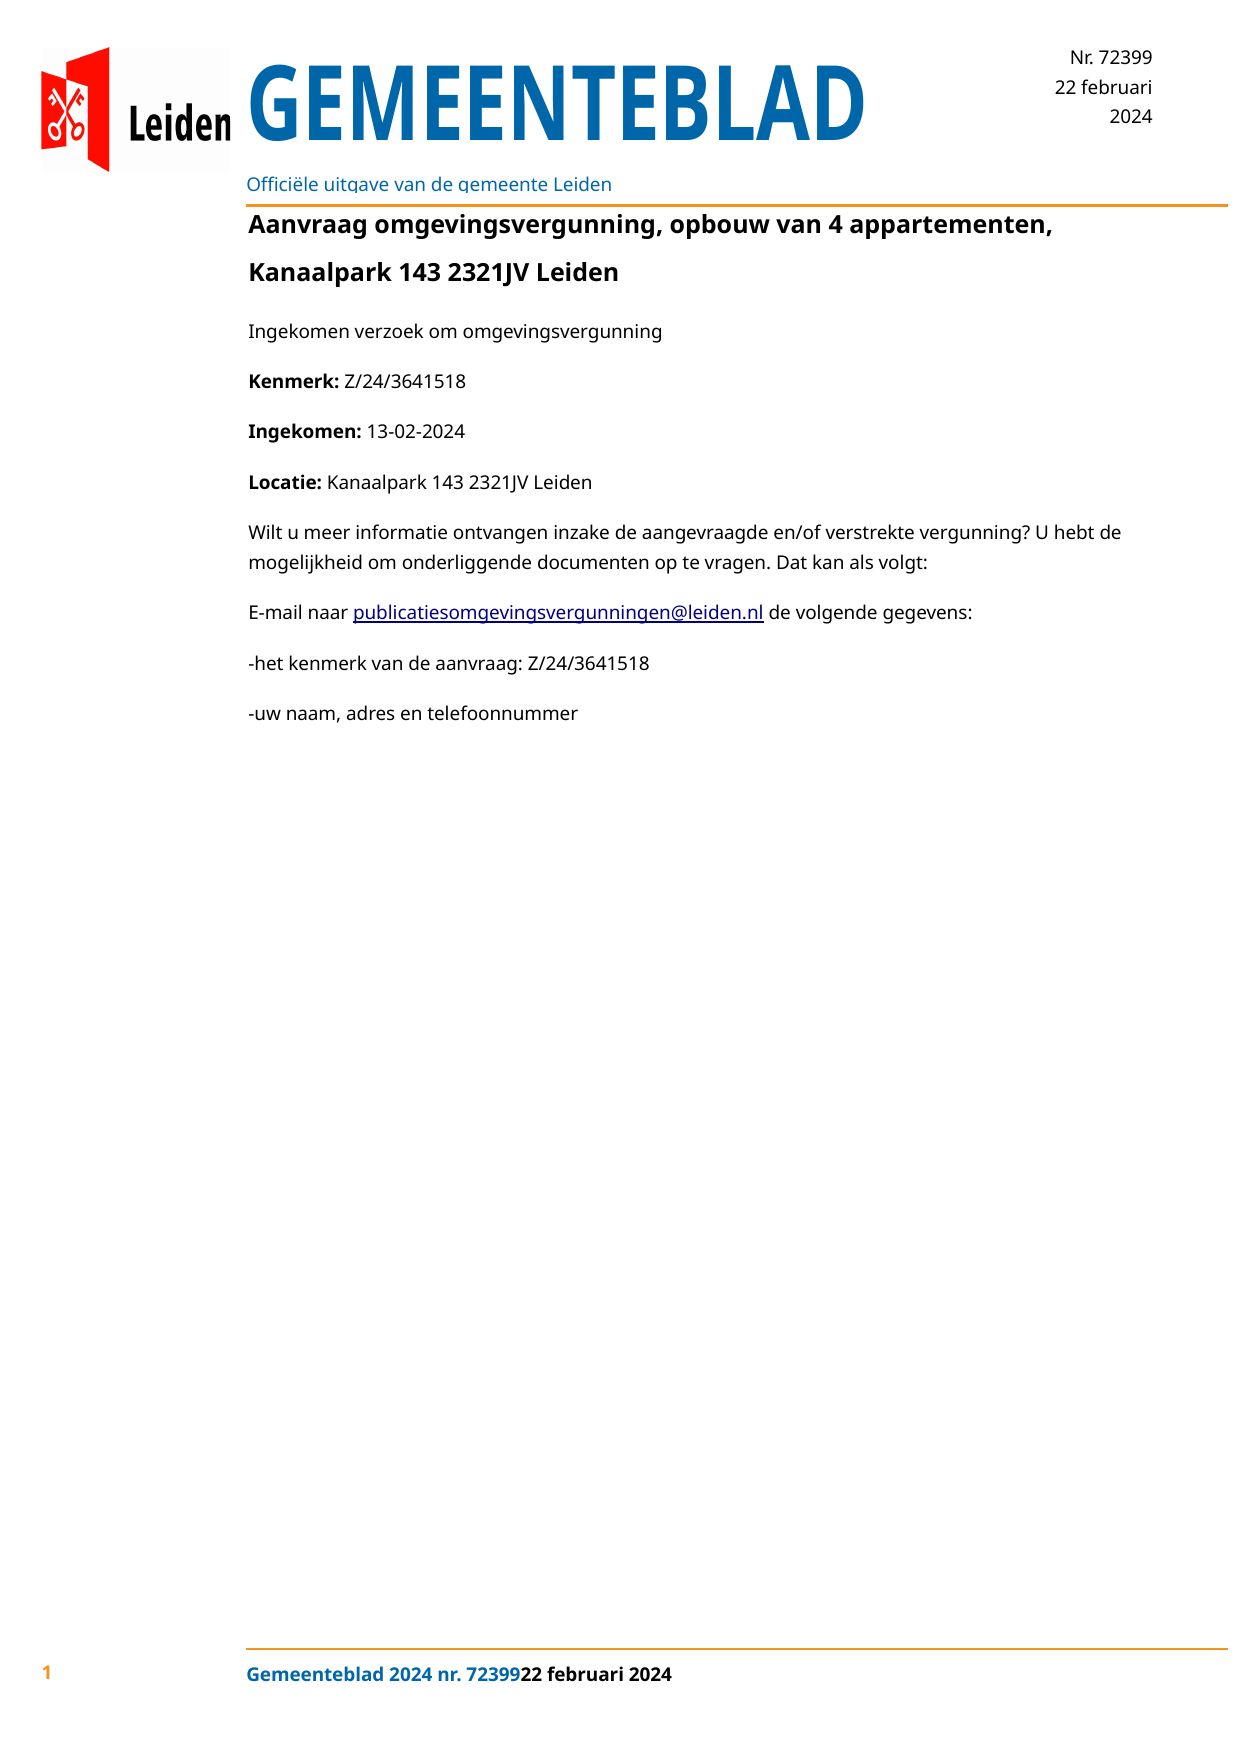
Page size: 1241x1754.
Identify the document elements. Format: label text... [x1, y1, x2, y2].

text Ingekomen verzoek om omgevingsvergunning [248, 318, 1152, 344]
text Locatie: Kanaalpark 143 2321JV Leiden [248, 469, 1152, 495]
picture [41, 47, 231, 172]
text Aanvraag omgevingsvergunning, opbouw van 4 appartementen, Kanaalpark 143 2321JV Leiden [248, 207, 1152, 288]
text Kenmerk: Z/24/3641518 [248, 368, 1152, 394]
text Wilt u meer informatie ontvangen inzake de aangevraagde en/of verstrekte vergunning? U hebt de mogelijkheid om onderliggende documenten op te vragen. Dat kan als volgt: [248, 519, 1152, 575]
text -het kenmerk van de aanvraag: Z/24/3641518 [248, 650, 1152, 676]
text Ingekomen: 13-02-2024 [248, 419, 1152, 444]
text -uw naam, adres en telefoonnummer [248, 700, 1152, 726]
text E-mail naar publicatiesomgevingsvergunningen@leiden.nl de volgende gegevens: [248, 599, 1152, 625]
